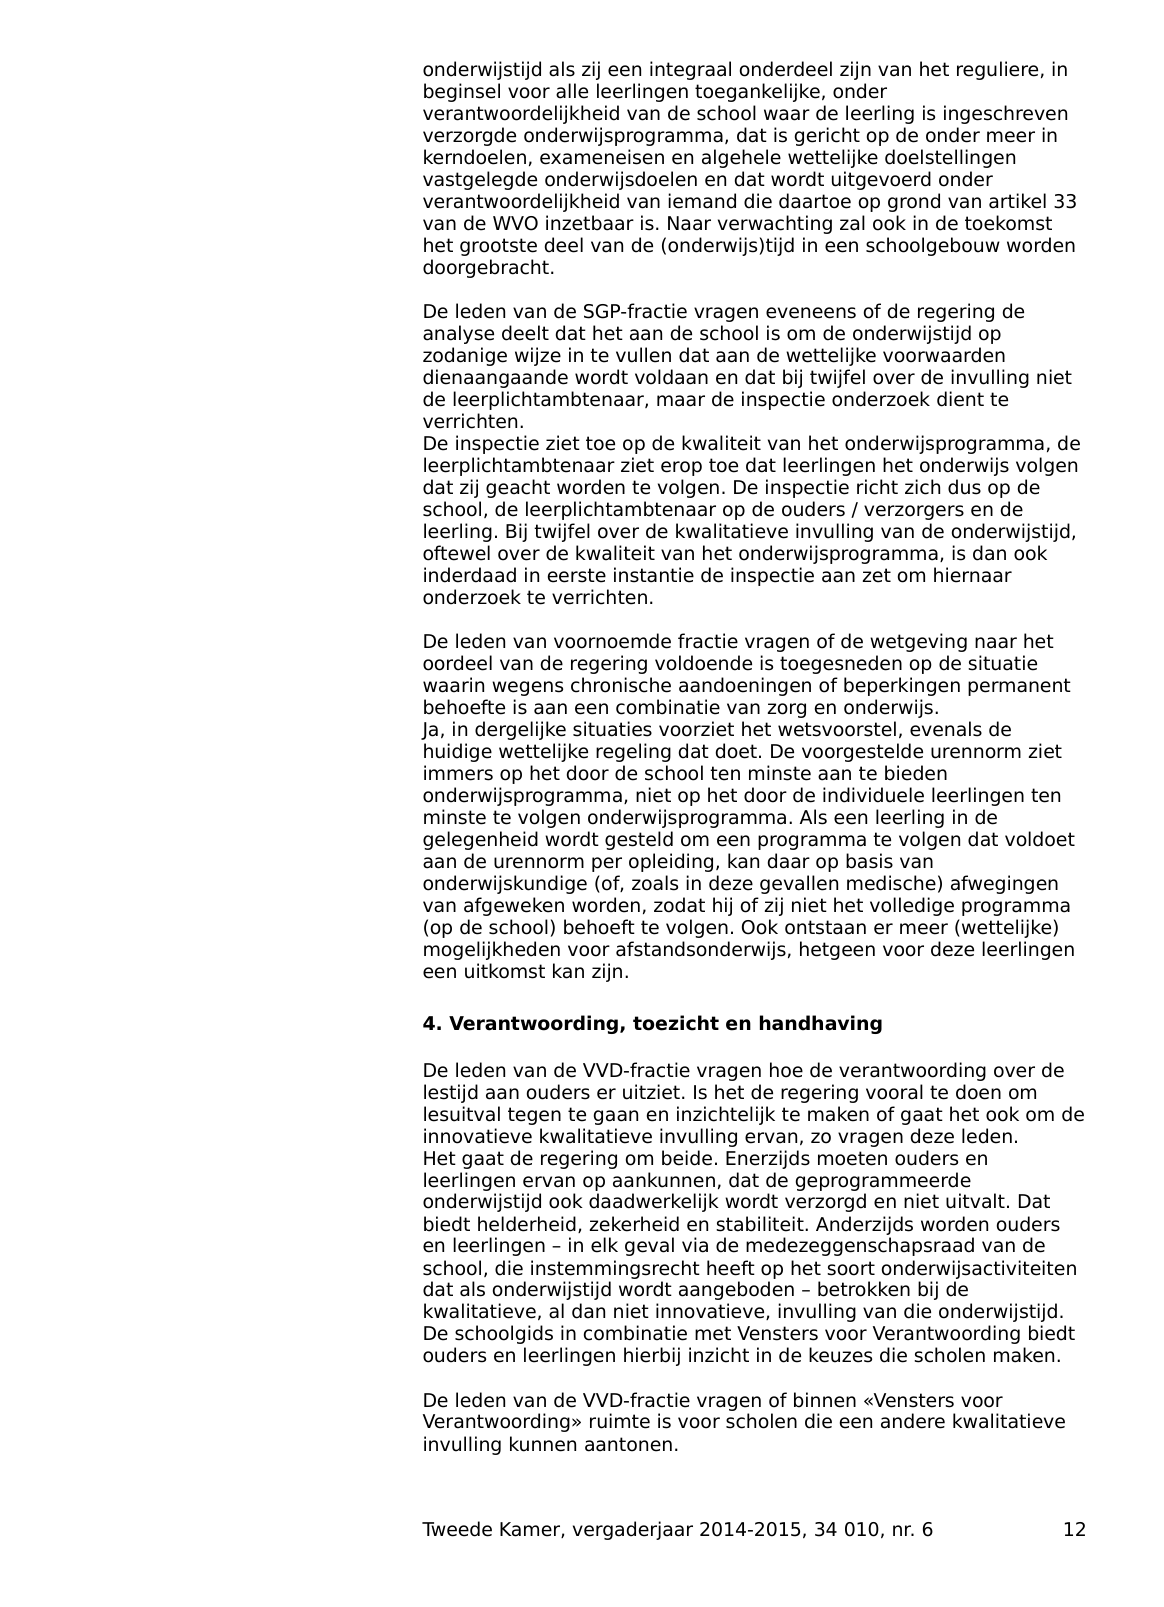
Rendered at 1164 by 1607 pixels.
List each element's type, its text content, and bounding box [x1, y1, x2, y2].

text Ja, in dergelijke situaties voorziet het wetsvoorstel, evenals de huidige wettelijke regeling dat doet. De voorgestelde urennorm ziet immers op het door de school ten minste aan te bieden onderwijsprogramma, niet op het door de individuele leerlingen ten minste te volgen onderwijsprogramma. Als een leerling in de gelegenheid wordt gesteld om een programma te volgen dat voldoet aan de urennorm per opleiding, kan daar op basis van onderwijskundige (of, zoals in deze gevallen medische) afwegingen van afgeweken worden, zodat hij of zij niet het volledige programma (op de school) behoeft te volgen. Ook ontstaan er meer (wettelijke) mogelijkheden voor afstandsonderwijs, hetgeen voor deze leerlingen een uitkomst kan zijn. [422, 719, 1087, 983]
text De leden van de VVD-fractie vragen hoe de verantwoording over de lestijd aan ouders er uitziet. Is het de regering vooral te doen om lesuitval tegen te gaan en inzichtelijk te maken of gaat het ook om de innovatieve kwalitatieve invulling ervan, zo vragen deze leden. [422, 1059, 1087, 1147]
text De inspectie ziet toe op de kwaliteit van het onderwijsprogramma, de leerplichtambtenaar ziet erop toe dat leerlingen het onderwijs volgen dat zij geacht worden te volgen. De inspectie richt zich dus op de school, de leerplichtambtenaar op de ouders / verzorgers en de leerling. Bij twijfel over de kwalitatieve invulling van de onderwijstijd, oftewel over de kwaliteit van het onderwijsprogramma, is dan ook inderdaad in eerste instantie de inspectie aan zet om hiernaar onderzoek te verrichten. [422, 433, 1087, 609]
text De leden van voornoemde fractie vragen of de wetgeving naar het oordeel van de regering voldoende is toegesneden op de situatie waarin wegens chronische aandoeningen of beperkingen permanent behoefte is aan een combinatie van zorg en onderwijs. [422, 631, 1087, 719]
text De leden van de VVD-fractie vragen of binnen «Vensters voor Verantwoording» ruimte is voor scholen die een andere kwalitatieve invulling kunnen aantonen. [422, 1389, 1087, 1455]
text Het gaat de regering om beide. Enerzijds moeten ouders en leerlingen ervan op aankunnen, dat de geprogrammeerde onderwijstijd ook daadwerkelijk wordt verzorgd en niet uitvalt. Dat biedt helderheid, zekerheid en stabiliteit. Anderzijds worden ouders en leerlingen – in elk geval via de medezeggenschapsraad van de school, die instemmingsrecht heeft op het soort onderwijsactiviteiten dat als onderwijstijd wordt aangeboden – betrokken bij de kwalitatieve, al dan niet innovatieve, invulling van die onderwijstijd. De schoolgids in combinatie met Vensters voor Verantwoording biedt ouders en leerlingen hierbij inzicht in de keuzes die scholen maken. [422, 1147, 1087, 1367]
text onderwijstijd als zij een integraal onderdeel zijn van het reguliere, in beginsel voor alle leerlingen toegankelijke, onder verantwoordelijkheid van de school waar de leerling is ingeschreven verzorgde onderwijsprogramma, dat is gericht op de onder meer in kerndoelen, exameneisen en algehele wettelijke doelstellingen vastgelegde onderwijsdoelen en dat wordt uitgevoerd onder verantwoordelijkheid van iemand die daartoe op grond van artikel 33 van de WVO inzetbaar is. Naar verwachting zal ook in de toekomst het grootste deel van de (onderwijs)tijd in een schoolgebouw worden doorgebracht. [422, 59, 1087, 279]
text De leden van de SGP-fractie vragen eveneens of de regering de analyse deelt dat het aan de school is om de onderwijstijd op zodanige wijze in te vullen dat aan de wettelijke voorwaarden dienaangaande wordt voldaan en dat bij twijfel over de invulling niet de leerplichtambtenaar, maar de inspectie onderzoek dient te verrichten. [422, 301, 1087, 433]
subtitle 4. Verantwoording, toezicht en handhaving [422, 1013, 1087, 1034]
